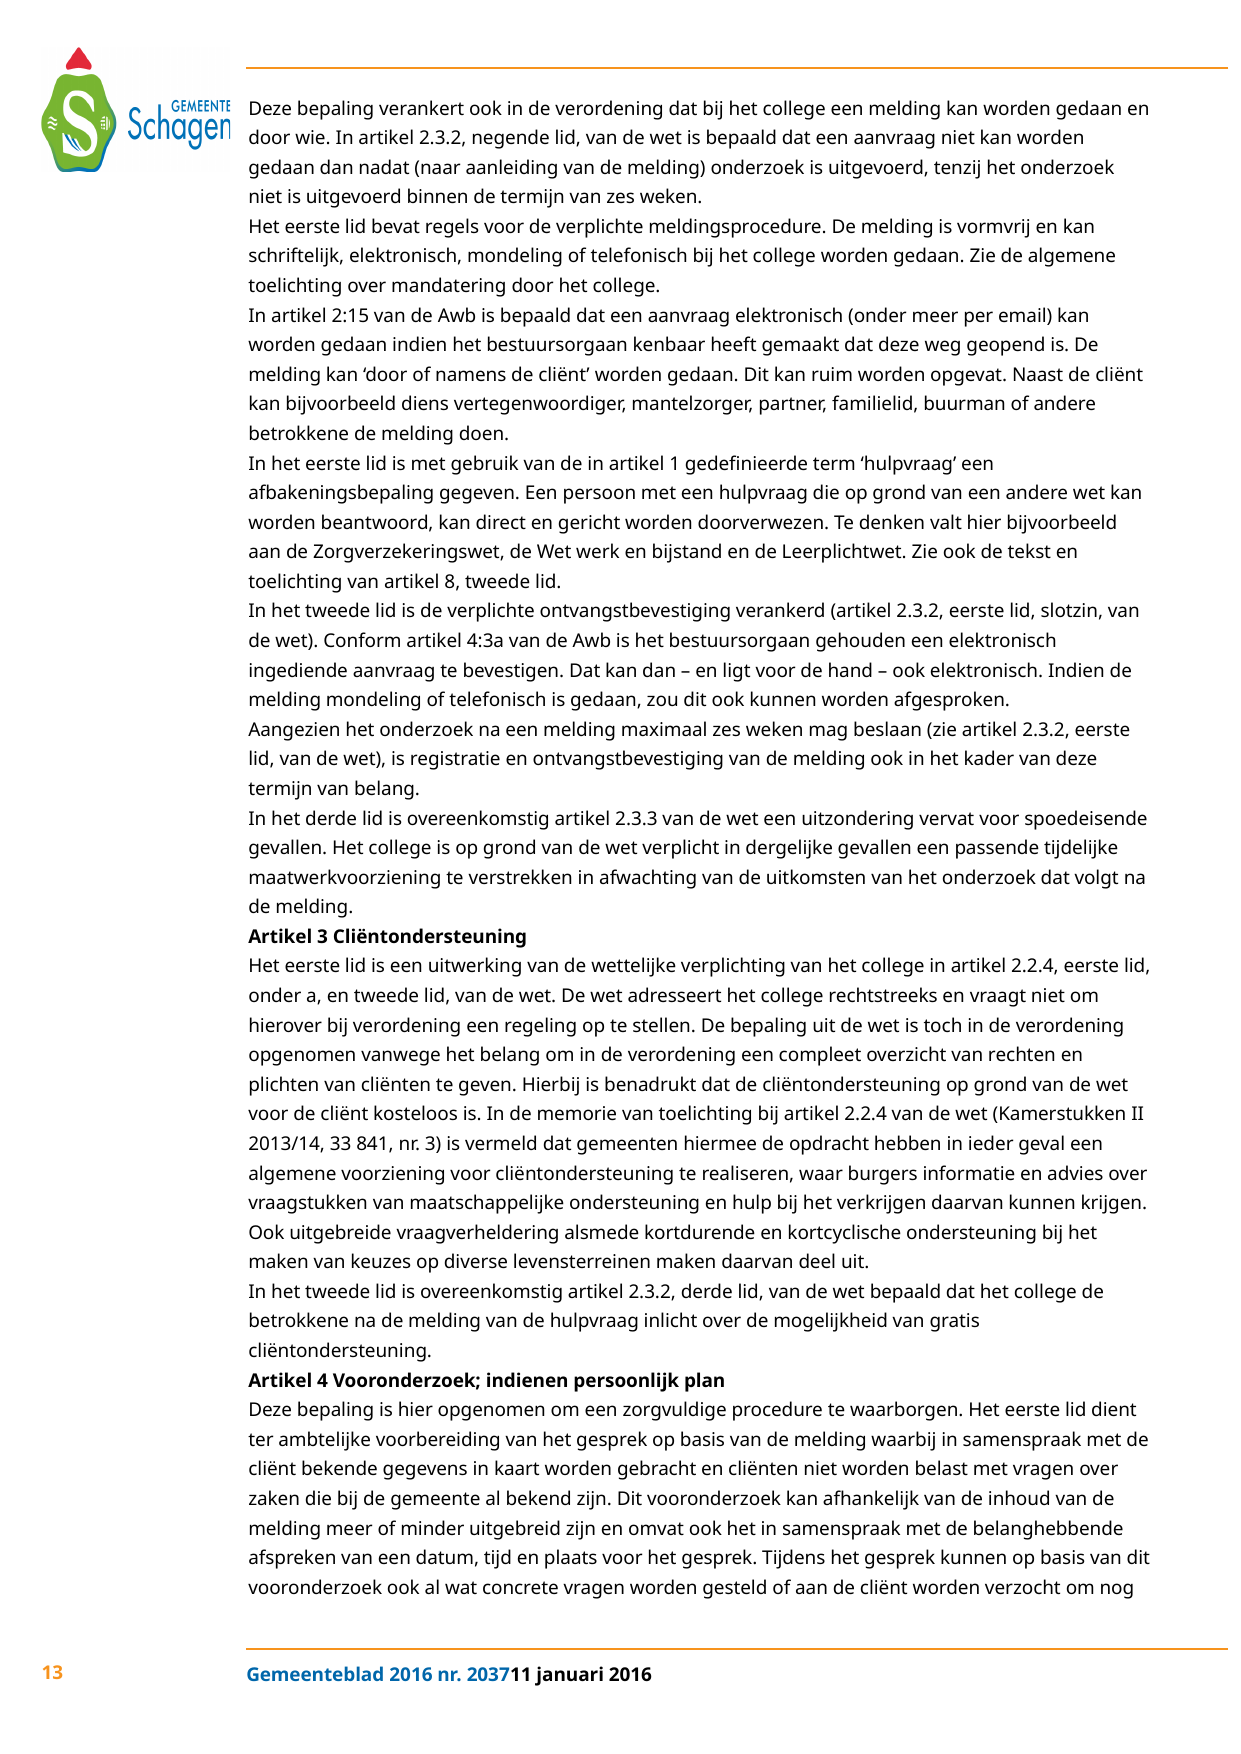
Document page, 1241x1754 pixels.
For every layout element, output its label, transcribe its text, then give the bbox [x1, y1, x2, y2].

text Het eerste lid bevat regels voor de verplichte meldingsprocedure. De melding is vormvrij en kan schriftelijk, elektronisch, mondeling of telefonisch bij het college worden gedaan. Zie de algemene toelichting over mandatering door het college. [248, 213, 1152, 298]
text Artikel 4 Vooronderzoek; indienen persoonlijk plan [248, 1367, 1152, 1393]
text In artikel 2:15 van de Awb is bepaald dat een aanvraag elektronisch (onder meer per email) kan worden gedaan indien het bestuursorgaan kenbaar heeft gemaakt dat deze weg geopend is. De melding kan ‘door of namens de cliënt’ worden gedaan. Dit kan ruim worden opgevat. Naast de cliënt kan bijvoorbeeld diens vertegenwoordiger, mantelzorger, partner, familielid, buurman of andere betrokkene de melding doen. [248, 302, 1152, 446]
text In het eerste lid is met gebruik van de in artikel 1 gedefinieerde term ‘hulpvraag’ een afbakeningsbepaling gegeven. Een persoon met een hulpvraag die op grond van een andere wet kan worden beantwoord, kan direct en gericht worden doorverwezen. Te denken valt hier bijvoorbeeld aan de Zorgverzekeringswet, de Wet werk en bijstand en de Leerplichtwet. Zie ook de tekst en toelichting van artikel 8, tweede lid. [248, 450, 1152, 594]
text Deze bepaling verankert ook in de verordening dat bij het college een melding kan worden gedaan en door wie. In artikel 2.3.2, negende lid, van de wet is bepaald dat een aanvraag niet kan worden gedaan dan nadat (naar aanleiding van de melding) onderzoek is uitgevoerd, tenzij het onderzoek niet is uitgevoerd binnen de termijn van zes weken. [248, 95, 1152, 209]
text Het eerste lid is een uitwerking van de wettelijke verplichting van het college in artikel 2.2.4, eerste lid, onder a, en tweede lid, van de wet. De wet adresseert het college rechtstreeks en vraagt niet om hierover bij verordening een regeling op te stellen. De bepaling uit de wet is toch in de verordening opgenomen vanwege het belang om in de verordening een compleet overzicht van rechten en plichten van cliënten te geven. Hierbij is benadrukt dat de cliëntondersteuning op grond van de wet voor de cliënt kosteloos is. In de memorie van toelichting bij artikel 2.2.4 van de wet (Kamerstukken II 2013/14, 33 841, nr. 3) is vermeld dat gemeenten hiermee de opdracht hebben in ieder geval een algemene voorziening voor cliëntondersteuning te realiseren, waar burgers informatie en advies over vraagstukken van maatschappelijke ondersteuning en hulp bij het verkrijgen daarvan kunnen krijgen. Ook uitgebreide vraagverheldering alsmede kortdurende en kortcyclische ondersteuning bij het maken van keuzes op diverse levensterreinen maken daarvan deel uit. [248, 953, 1152, 1274]
text Deze bepaling is hier opgenomen om een zorgvuldige procedure te waarborgen. Het eerste lid dient ter ambtelijke voorbereiding van het gesprek op basis van de melding waarbij in samenspraak met de cliënt bekende gegevens in kaart worden gebracht en cliënten niet worden belast met vragen over zaken die bij de gemeente al bekend zijn. Dit vooronderzoek kan afhankelijk van de inhoud van de melding meer of minder uitgebreid zijn en omvat ook het in samenspraak met de belanghebbende afspreken van een datum, tijd en plaats voor het gesprek. Tijdens het gesprek kunnen op basis van dit vooronderzoek ook al wat concrete vragen worden gesteld of aan de cliënt worden verzocht om nog [248, 1396, 1152, 1600]
text In het derde lid is overeenkomstig artikel 2.3.3 van de wet een uitzondering vervat voor spoedeisende gevallen. Het college is op grond van de wet verplicht in dergelijke gevallen een passende tijdelijke maatwerkvoorziening te verstrekken in afwachting van de uitkomsten van het onderzoek dat volgt na de melding. [248, 805, 1152, 919]
text Artikel 3 Cliëntondersteuning [248, 923, 1152, 949]
text Aangezien het onderzoek na een melding maximaal zes weken mag beslaan (zie artikel 2.3.2, eerste lid, van de wet), is registratie en ontvangstbevestiging van de melding ook in het kader van deze termijn van belang. [248, 716, 1152, 801]
text In het tweede lid is overeenkomstig artikel 2.3.2, derde lid, van de wet bepaald dat het college de betrokkene na de melding van de hulpvraag inlicht over de mogelijkheid van gratis cliëntondersteuning. [248, 1278, 1152, 1363]
text In het tweede lid is de verplichte ontvangstbevestiging verankerd (artikel 2.3.2, eerste lid, slotzin, van de wet). Conform artikel 4:3a van de Awb is het bestuursorgaan gehouden een elektronisch ingediende aanvraag te bevestigen. Dat kan dan – en ligt voor de hand – ook elektronisch. Indien de melding mondeling of telefonisch is gedaan, zou dit ook kunnen worden afgesproken. [248, 598, 1152, 712]
picture [41, 47, 231, 172]
